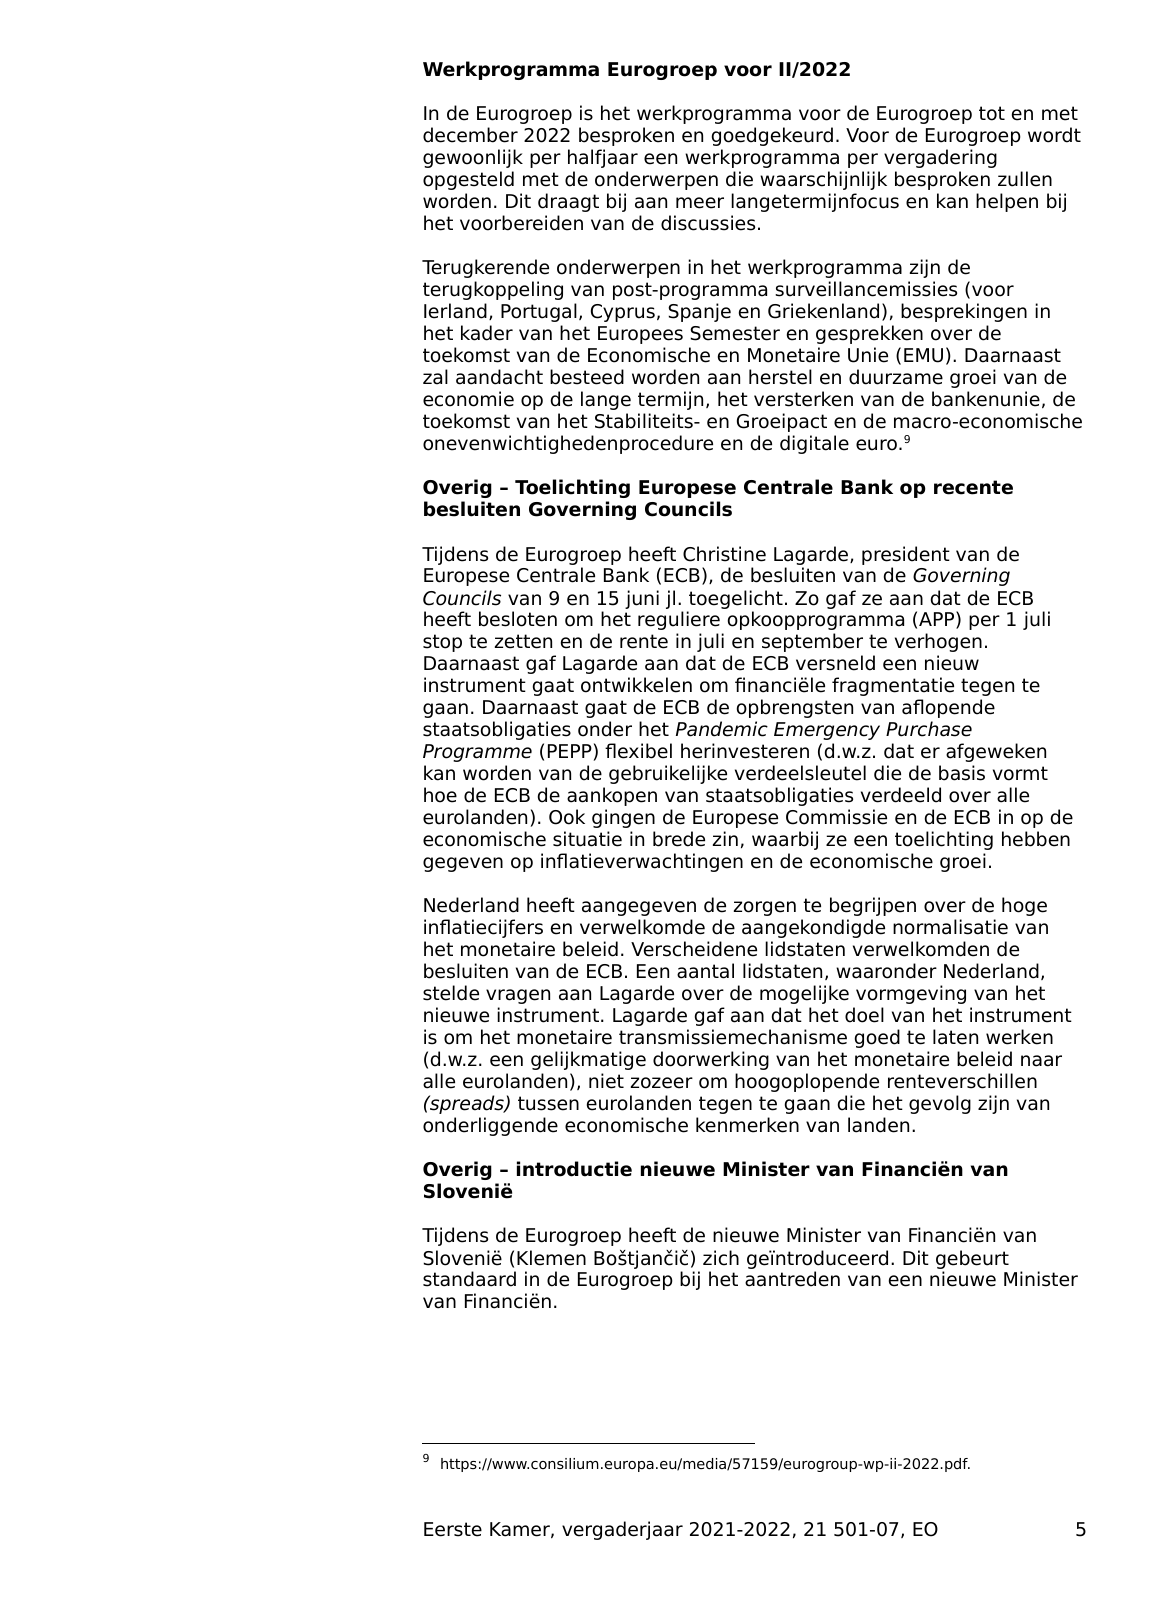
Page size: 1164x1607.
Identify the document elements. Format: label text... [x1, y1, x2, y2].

subtitle Overig – introductie nieuwe Minister van Financiën van Slovenië [422, 1159, 1087, 1203]
text Tijdens de Eurogroep heeft Christine Lagarde, president van de Europese Centrale Bank (ECB), de besluiten van de Governing Councils van 9 en 15 juni jl. toegelicht. Zo gaf ze aan dat de ECB heeft besloten om het reguliere opkoopprogramma (APP) per 1 juli stop te zetten en de rente in juli en september te verhogen. Daarnaast gaf Lagarde aan dat de ECB versneld een nieuw instrument gaat ontwikkelen om financiële fragmentatie tegen te gaan. Daarnaast gaat de ECB de opbrengsten van aflopende staatsobligaties onder het Pandemic Emergency Purchase Programme (PEPP) flexibel herinvesteren (d.w.z. dat er afgeweken kan worden van de gebruikelijke verdeelsleutel die de basis vormt hoe de ECB de aankopen van staatsobligaties verdeeld over alle eurolanden). Ook gingen de Europese Commissie en de ECB in op de economische situatie in brede zin, waarbij ze een toelichting hebben gegeven op inflatieverwachtingen en de economische groei. [422, 543, 1087, 873]
text Terugkerende onderwerpen in het werkprogramma zijn de terugkoppeling van post-programma surveillancemissies (voor Ierland, Portugal, Cyprus, Spanje en Griekenland), besprekingen in het kader van het Europees Semester en gesprekken over de toekomst van de Economische en Monetaire Unie (EMU). Daarnaast zal aandacht besteed worden aan herstel en duurzame groei van de economie op de lange termijn, het versterken van de bankenunie, de toekomst van het Stabiliteits- en Groeipact en de macro-economische onevenwichtighedenprocedure en de digitale euro. [422, 257, 1087, 455]
subtitle Werkprogramma Eurogroep voor II/2022 [422, 59, 1087, 81]
text Tijdens de Eurogroep heeft de nieuwe Minister van Financiën van Slovenië (Klemen Boštjančič) zich geïntroduceerd. Dit gebeurt standaard in de Eurogroep bij het aantreden van een nieuwe Minister van Financiën. [422, 1225, 1087, 1313]
text https://www.consilium.europa.eu/media/57159/eurogroup-wp-ii-2022.pdf. [422, 1452, 1087, 1474]
text Nederland heeft aangegeven de zorgen te begrijpen over de hoge inflatiecijfers en verwelkomde de aangekondigde normalisatie van het monetaire beleid. Verscheidene lidstaten verwelkomden de besluiten van de ECB. Een aantal lidstaten, waaronder Nederland, stelde vragen aan Lagarde over de mogelijke vormgeving van het nieuwe instrument. Lagarde gaf aan dat het doel van het instrument is om het monetaire transmissiemechanisme goed te laten werken (d.w.z. een gelijkmatige doorwerking van het monetaire beleid naar alle eurolanden), niet zozeer om hoogoplopende renteverschillen (spreads) tussen eurolanden tegen te gaan die het gevolg zijn van onderliggende economische kenmerken van landen. [422, 895, 1087, 1137]
subtitle Overig – Toelichting Europese Centrale Bank op recente besluiten Governing Councils [422, 477, 1087, 521]
text In de Eurogroep is het werkprogramma voor de Eurogroep tot en met december 2022 besproken en goedgekeurd. Voor de Eurogroep wordt gewoonlijk per halfjaar een werkprogramma per vergadering opgesteld met de onderwerpen die waarschijnlijk besproken zullen worden. Dit draagt bij aan meer langetermijnfocus en kan helpen bij het voorbereiden van de discussies. [422, 103, 1087, 235]
